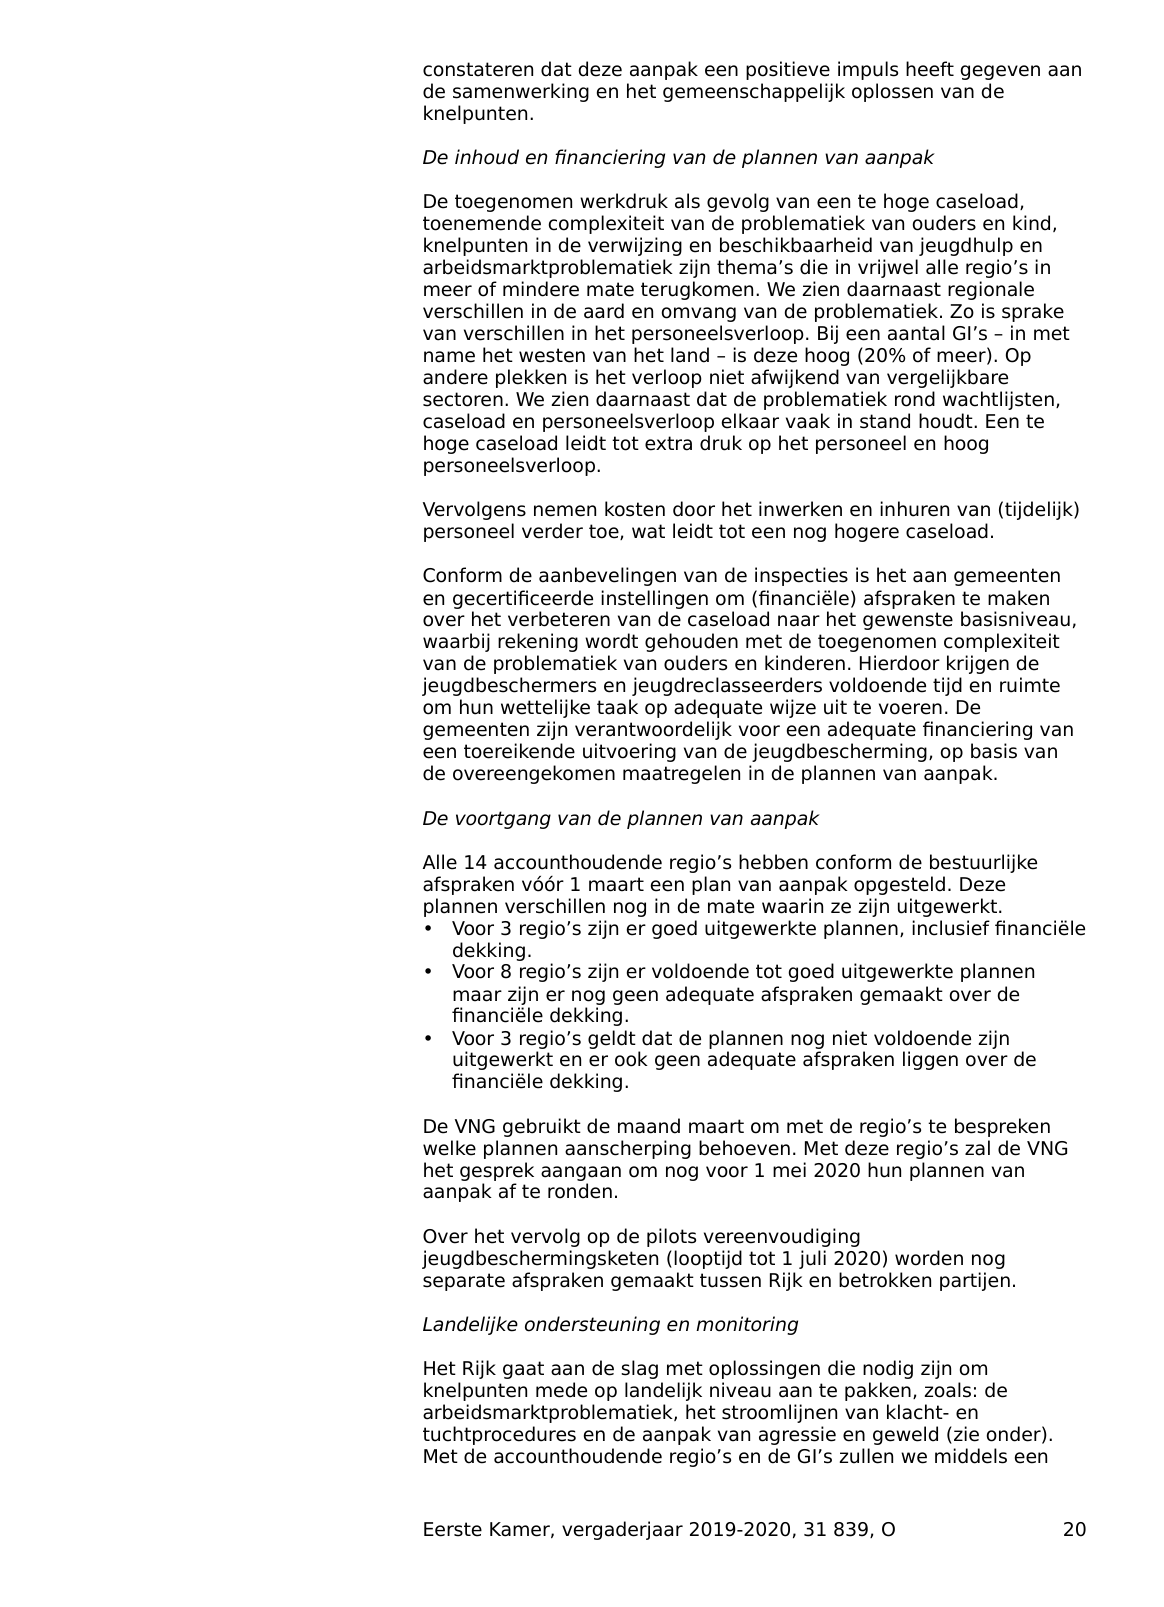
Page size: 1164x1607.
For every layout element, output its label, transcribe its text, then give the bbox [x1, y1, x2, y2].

text Over het vervolg op de pilots vereenvoudiging jeugdbeschermingsketen (looptijd tot 1 juli 2020) worden nog separate afspraken gemaakt tussen Rijk en betrokken partijen. [422, 1226, 1087, 1292]
text constateren dat deze aanpak een positieve impuls heeft gegeven aan de samenwerking en het gemeenschappelijk oplossen van de knelpunten. [422, 59, 1087, 125]
subtitle De voortgang van de plannen van aanpak [422, 807, 1087, 829]
text Vervolgens nemen kosten door het inwerken en inhuren van (tijdelijk) personeel verder toe, wat leidt tot een nog hogere caseload. [422, 499, 1087, 543]
text Het Rijk gaat aan de slag met oplossingen die nodig zijn om knelpunten mede op landelijk niveau aan te pakken, zoals: de arbeidsmarktproblematiek, het stroomlijnen van klacht- en tuchtprocedures en de aanpak van agressie en geweld (zie onder). Met de accounthoudende regio’s en de GI’s zullen we middels een [422, 1358, 1087, 1468]
subtitle De inhoud en financiering van de plannen van aanpak [422, 147, 1087, 169]
text • Voor 3 regio’s geldt dat de plannen nog niet voldoende zijn uitgewerkt en er ook geen adequate afspraken liggen over de financiële dekking. [422, 1027, 1087, 1093]
text Alle 14 accounthoudende regio’s hebben conform de bestuurlijke afspraken vóór 1 maart een plan van aanpak opgesteld. Deze plannen verschillen nog in de mate waarin ze zijn uitgewerkt. [422, 852, 1087, 917]
text • Voor 8 regio’s zijn er voldoende tot goed uitgewerkte plannen maar zijn er nog geen adequate afspraken gemaakt over de financiële dekking. [422, 961, 1087, 1027]
text De toegenomen werkdruk als gevolg van een te hoge caseload, toenemende complexiteit van de problematiek van ouders en kind, knelpunten in de verwijzing en beschikbaarheid van jeugdhulp en arbeidsmarktproblematiek zijn thema’s die in vrijwel alle regio’s in meer of mindere mate terugkomen. We zien daarnaast regionale verschillen in de aard en omvang van de problematiek. Zo is sprake van verschillen in het personeelsverloop. Bij een aantal GI’s – in met name het westen van het land – is deze hoog (20% of meer). Op andere plekken is het verloop niet afwijkend van vergelijkbare sectoren. We zien daarnaast dat de problematiek rond wachtlijsten, caseload en personeelsverloop elkaar vaak in stand houdt. Een te hoge caseload leidt tot extra druk op het personeel en hoog personeelsverloop. [422, 191, 1087, 477]
text De VNG gebruikt de maand maart om met de regio’s te bespreken welke plannen aanscherping behoeven. Met deze regio’s zal de VNG het gesprek aangaan om nog voor 1 mei 2020 hun plannen van aanpak af te ronden. [422, 1116, 1087, 1203]
text Conform de aanbevelingen van de inspecties is het aan gemeenten en gecertificeerde instellingen om (financiële) afspraken te maken over het verbeteren van de caseload naar het gewenste basisniveau, waarbij rekening wordt gehouden met de toegenomen complexiteit van de problematiek van ouders en kinderen. Hierdoor krijgen de jeugdbeschermers en jeugdreclasseerders voldoende tijd en ruimte om hun wettelijke taak op adequate wijze uit te voeren. De gemeenten zijn verantwoordelijk voor een adequate financiering van een toereikende uitvoering van de jeugdbescherming, op basis van de overeengekomen maatregelen in de plannen van aanpak. [422, 565, 1087, 785]
subtitle Landelijke ondersteuning en monitoring [422, 1314, 1087, 1336]
text • Voor 3 regio’s zijn er goed uitgewerkte plannen, inclusief financiële dekking. [422, 917, 1087, 961]
